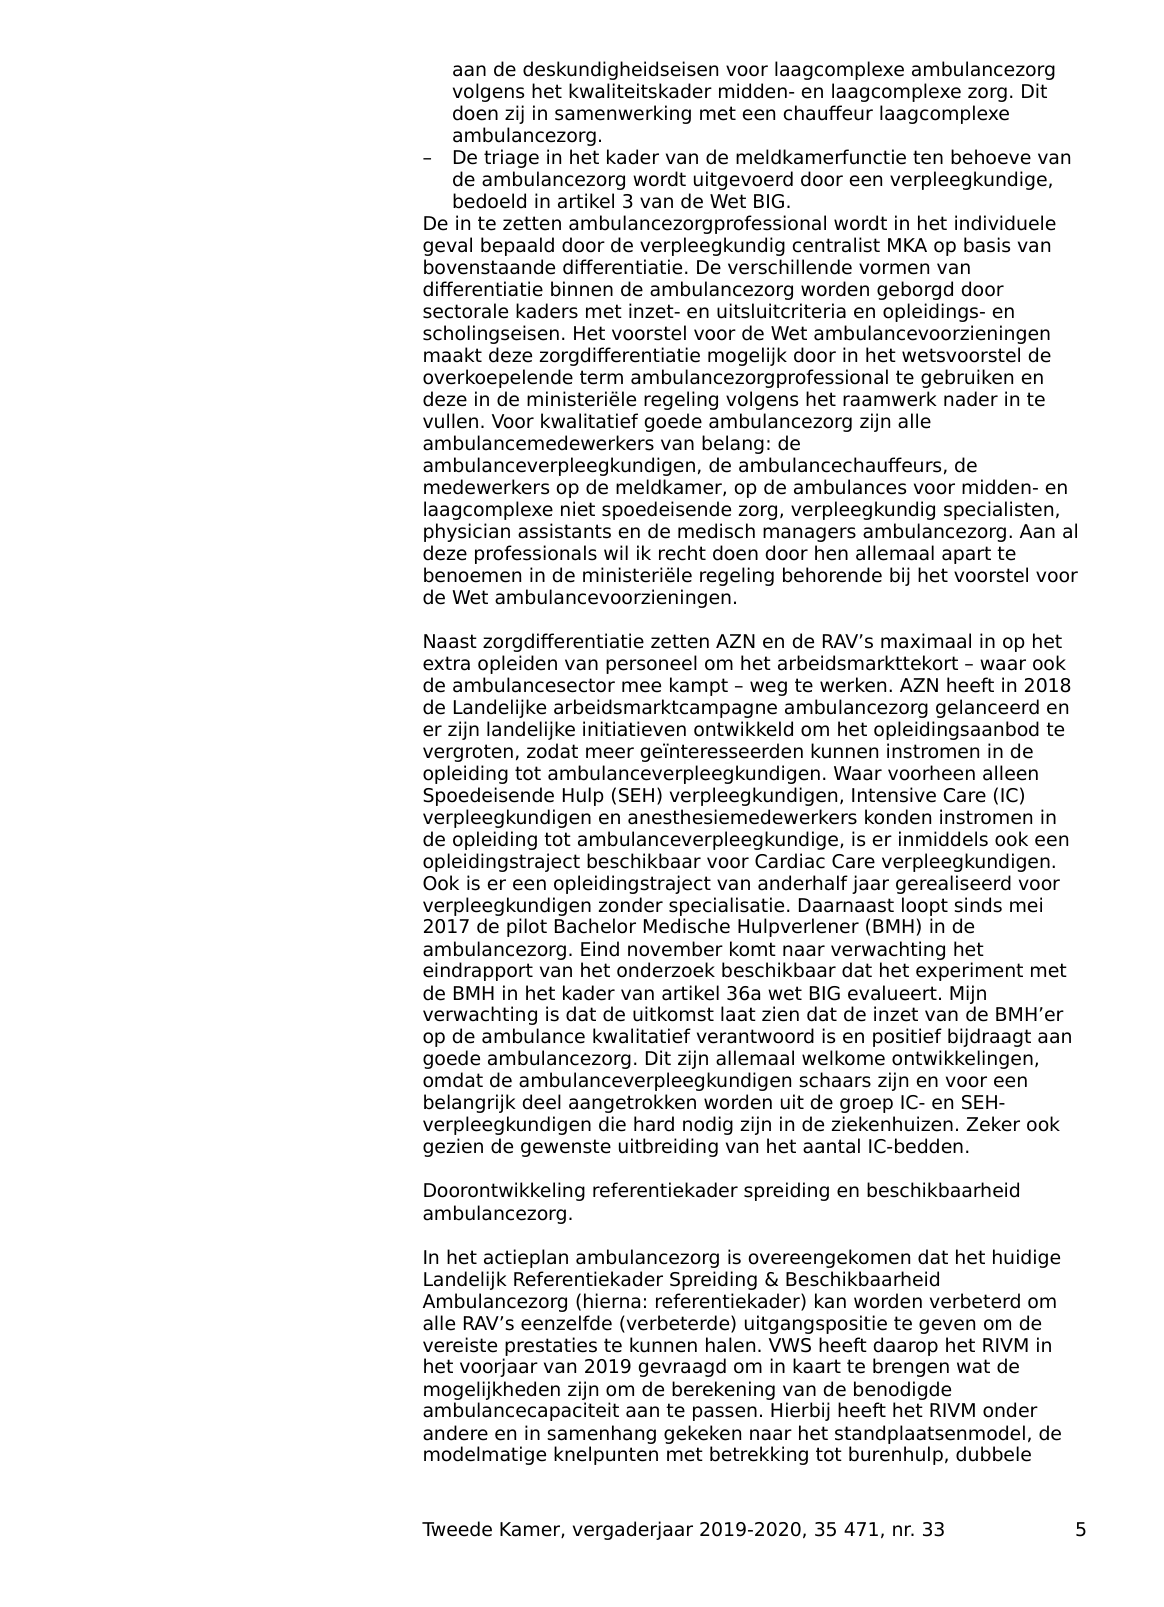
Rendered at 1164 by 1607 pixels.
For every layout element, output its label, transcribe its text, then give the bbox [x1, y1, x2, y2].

text aan de deskundigheidseisen voor laagcomplexe ambulancezorg volgens het kwaliteitskader midden- en laagcomplexe zorg. Dit doen zij in samenwerking met een chauffeur laagcomplexe ambulancezorg. [422, 59, 1087, 147]
text Naast zorgdifferentiatie zetten AZN en de RAV’s maximaal in op het extra opleiden van personeel om het arbeidsmarkttekort – waar ook de ambulancesector mee kampt – weg te werken. AZN heeft in 2018 de Landelijke arbeidsmarktcampagne ambulancezorg gelanceerd en er zijn landelijke initiatieven ontwikkeld om het opleidingsaanbod te vergroten, zodat meer geïnteresseerden kunnen instromen in de opleiding tot ambulanceverpleegkundigen. Waar voorheen alleen Spoedeisende Hulp (SEH) verpleegkundigen, Intensive Care (IC) verpleegkundigen en anesthesiemedewerkers konden instromen in de opleiding tot ambulanceverpleegkundige, is er inmiddels ook een opleidingstraject beschikbaar voor Cardiac Care verpleegkundigen. Ook is er een opleidingstraject van anderhalf jaar gerealiseerd voor verpleegkundigen zonder specialisatie. Daarnaast loopt sinds mei 2017 de pilot Bachelor Medische Hulpverlener (BMH) in de ambulancezorg. Eind november komt naar verwachting het eindrapport van het onderzoek beschikbaar dat het experiment met de BMH in het kader van artikel 36a wet BIG evalueert. Mijn verwachting is dat de uitkomst laat zien dat de inzet van de BMH’er op de ambulance kwalitatief verantwoord is en positief bijdraagt aan goede ambulancezorg. Dit zijn allemaal welkome ontwikkelingen, omdat de ambulanceverpleegkundigen schaars zijn en voor een belangrijk deel aangetrokken worden uit de groep IC- en SEH-verpleegkundigen die hard nodig zijn in de ziekenhuizen. Zeker ook gezien de gewenste uitbreiding van het aantal IC-bedden. [422, 631, 1087, 1158]
subtitle Doorontwikkeling referentiekader spreiding en beschikbaarheid ambulancezorg. [422, 1180, 1087, 1224]
text In het actieplan ambulancezorg is overeengekomen dat het huidige Landelijk Referentiekader Spreiding & Beschikbaarheid Ambulancezorg (hierna: referentiekader) kan worden verbeterd om alle RAV’s eenzelfde (verbeterde) uitgangspositie te geven om de vereiste prestaties te kunnen halen. VWS heeft daarop het RIVM in het voorjaar van 2019 gevraagd om in kaart te brengen wat de mogelijkheden zijn om de berekening van de benodigde ambulancecapaciteit aan te passen. Hierbij heeft het RIVM onder andere en in samenhang gekeken naar het standplaatsenmodel, de modelmatige knelpunten met betrekking tot burenhulp, dubbele [422, 1247, 1087, 1466]
text De in te zetten ambulancezorgprofessional wordt in het individuele geval bepaald door de verpleegkundig centralist MKA op basis van bovenstaande differentiatie. De verschillende vormen van differentiatie binnen de ambulancezorg worden geborgd door sectorale kaders met inzet- en uitsluitcriteria en opleidings- en scholingseisen. Het voorstel voor de Wet ambulancevoorzieningen maakt deze zorgdifferentiatie mogelijk door in het wetsvoorstel de overkoepelende term ambulancezorgprofessional te gebruiken en deze in de ministeriële regeling volgens het raamwerk nader in te vullen. Voor kwalitatief goede ambulancezorg zijn alle ambulancemedewerkers van belang: de ambulanceverpleegkundigen, de ambulancechauffeurs, de medewerkers op de meldkamer, op de ambulances voor midden- en laagcomplexe niet spoedeisende zorg, verpleegkundig specialisten, physician assistants en de medisch managers ambulancezorg. Aan al deze professionals wil ik recht doen door hen allemaal apart te benoemen in de ministeriële regeling behorende bij het voorstel voor de Wet ambulancevoorzieningen. [422, 213, 1087, 608]
text – De triage in het kader van de meldkamerfunctie ten behoeve van de ambulancezorg wordt uitgevoerd door een verpleegkundige, bedoeld in artikel 3 van de Wet BIG. [422, 147, 1087, 213]
